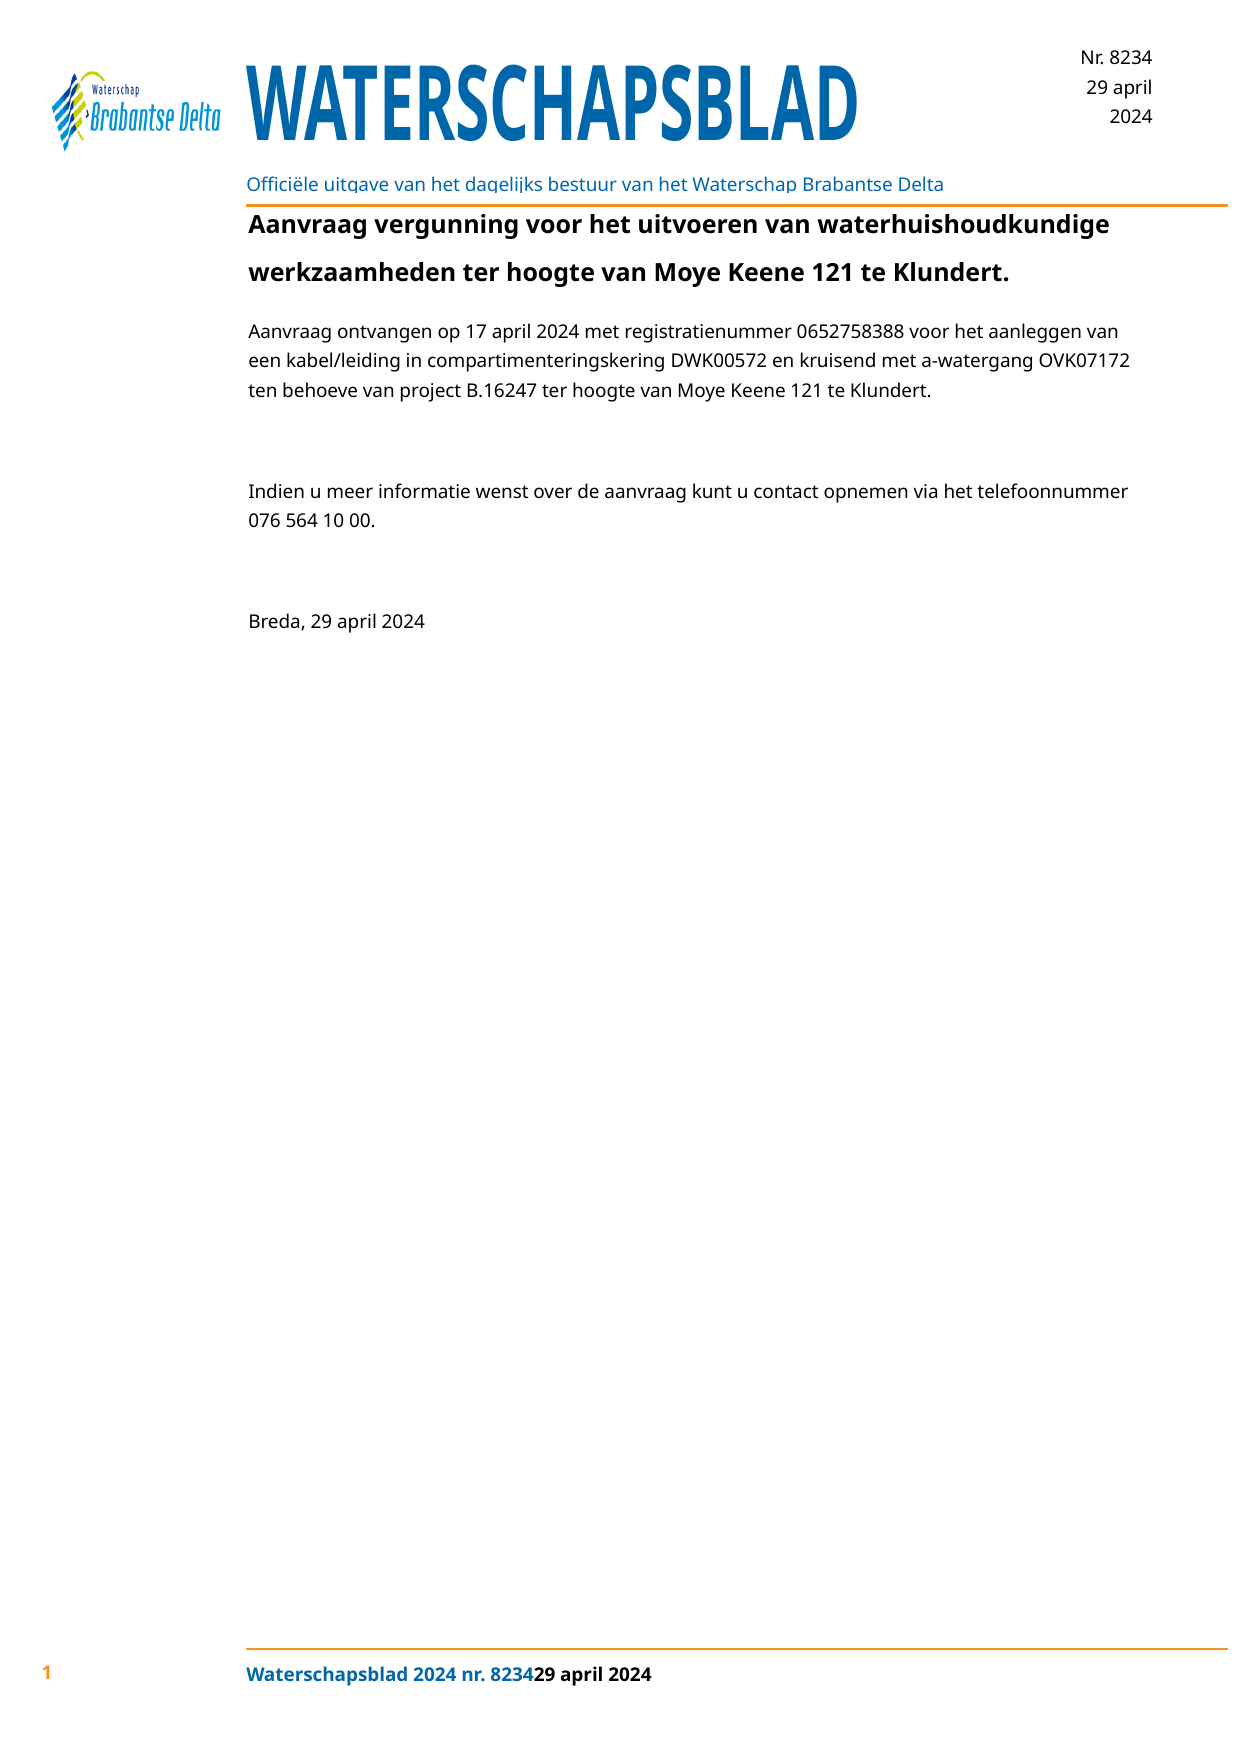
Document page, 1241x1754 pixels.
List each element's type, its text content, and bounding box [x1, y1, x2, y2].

text Indien u meer informatie wenst over de aanvraag kunt u contact opnemen via het telefoonnummer 076 564 10 00. [248, 478, 1152, 533]
text Aanvraag vergunning voor het uitvoeren van waterhuishoudkundige werkzaamheden ter hoogte van Moye Keene 121 te Klundert. [248, 207, 1152, 288]
text Aanvraag ontvangen op 17 april 2024 met registratienummer 0652758388 voor het aanleggen van een kabel/leiding in compartimenteringskering DWK00572 en kruisend met a-watergang OVK07172 ten behoeve van project B.16247 ter hoogte van Moye Keene 121 te Klundert. [248, 318, 1152, 403]
picture [41, 47, 231, 172]
text Breda, 29 april 2024 [248, 608, 1152, 634]
